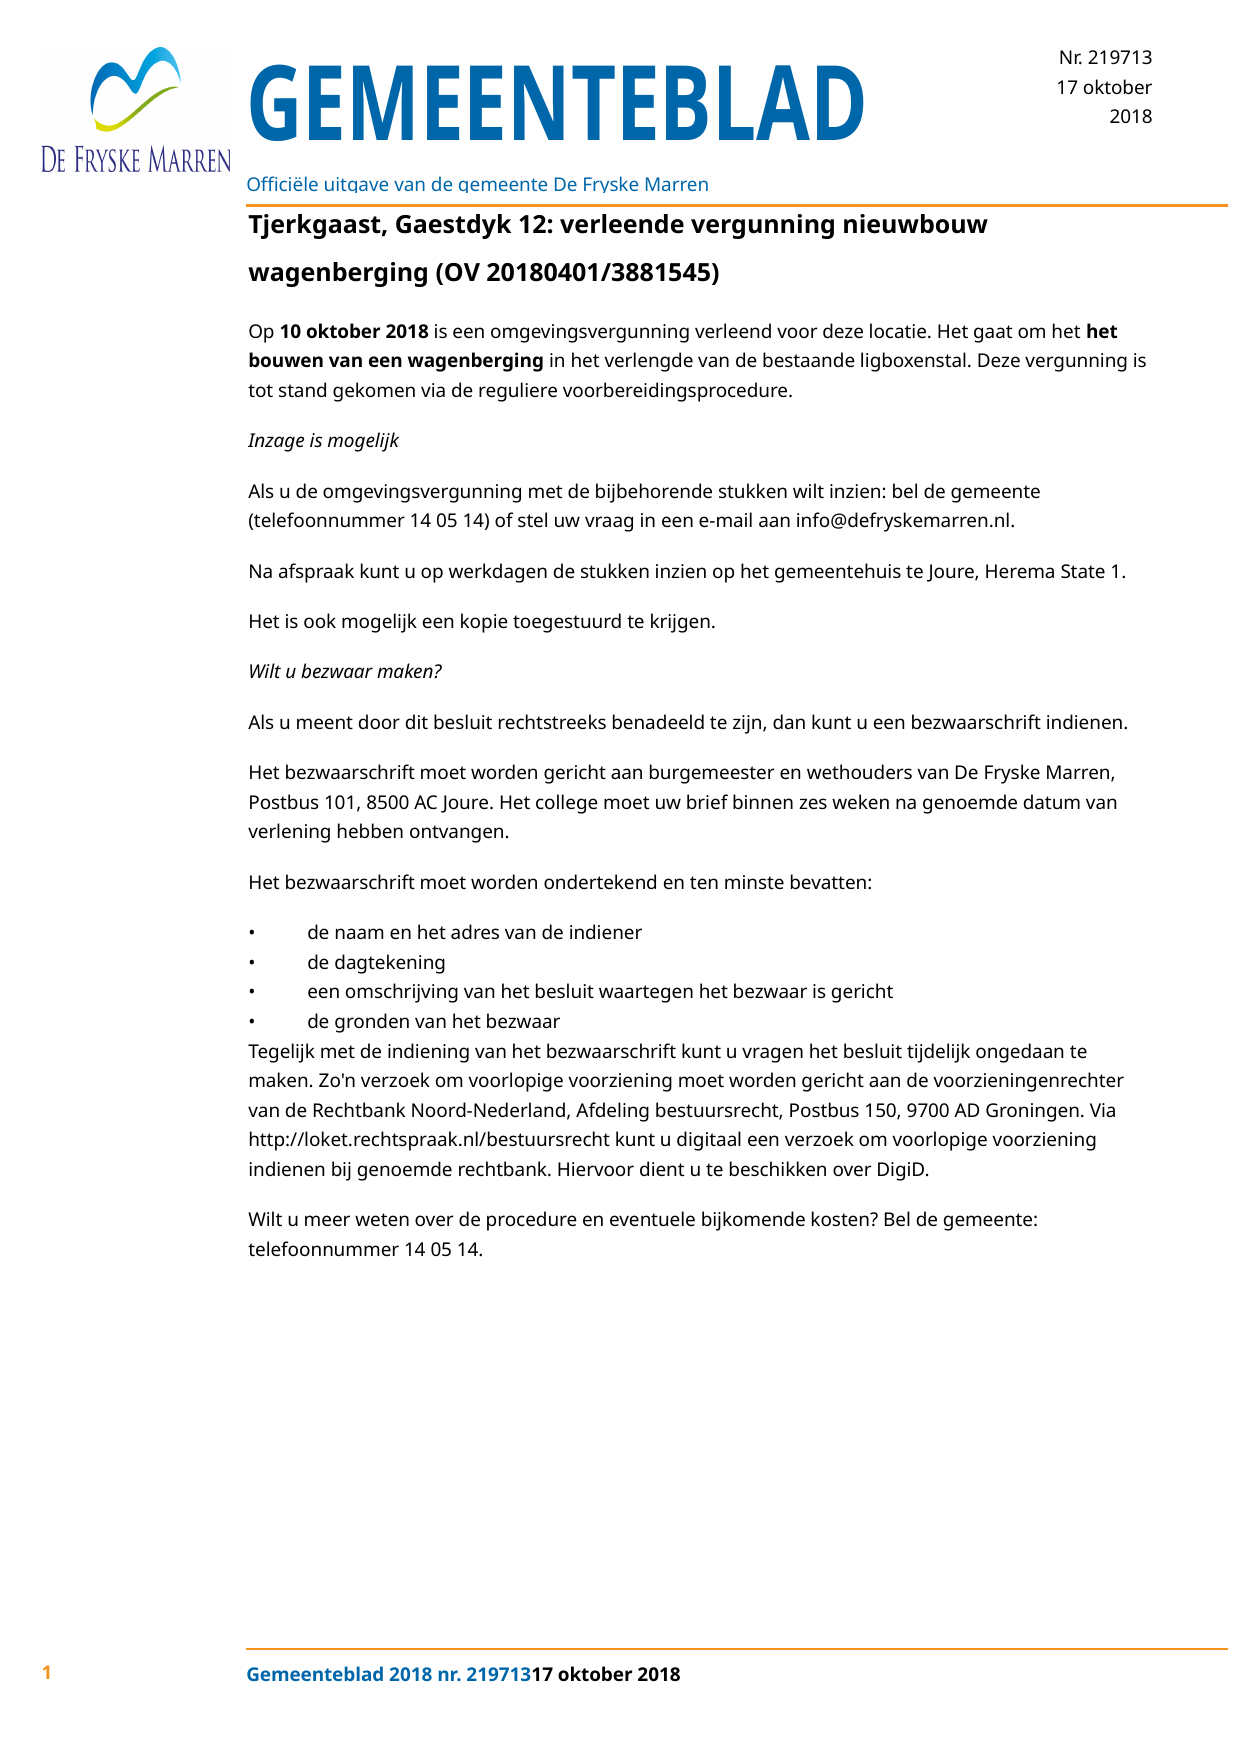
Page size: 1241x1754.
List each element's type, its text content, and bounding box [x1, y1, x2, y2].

text Na afspraak kunt u op werkdagen de stukken inzien op het gemeentehuis te Joure, Herema State 1. [248, 558, 1152, 584]
text Tegelijk met de indiening van het bezwaarschrift kunt u vragen het besluit tijdelijk ongedaan te maken. Zo'n verzoek om voorlopige voorziening moet worden gericht aan de voorzieningenrechter van de Rechtbank Noord-Nederland, Afdeling bestuursrecht, Postbus 150, 9700 AD Groningen. Via http://loket.rechtspraak.nl/bestuursrecht kunt u digitaal een verzoek om voorlopige voorziening indienen bij genoemde rechtbank. Hiervoor dient u te beschikken over DigiD. [248, 1038, 1152, 1182]
list een omschrijving van het besluit waartegen het bezwaar is gericht [248, 979, 1152, 1004]
text Tjerkgaast, Gaestdyk 12: verleende vergunning nieuwbouw wagenberging (OV 20180401/3881545) [248, 207, 1152, 288]
text Het bezwaarschrift moet worden gericht aan burgemeester en wethouders van De Fryske Marren, Postbus 101, 8500 AC Joure. Het college moet uw brief binnen zes weken na genoemde datum van verlening hebben ontvangen. [248, 759, 1152, 844]
text Als u meent door dit besluit rechtstreeks benadeeld te zijn, dan kunt u een bezwaarschrift indienen. [248, 709, 1152, 735]
text Het is ook mogelijk een kopie toegestuurd te krijgen. [248, 608, 1152, 634]
text Op 10 oktober 2018 is een omgevingsvergunning verleend voor deze locatie. Het gaat om het het bouwen van een wagenberging in het verlengde van de bestaande ligboxenstal. Deze vergunning is tot stand gekomen via de reguliere voorbereidingsprocedure. [248, 318, 1152, 403]
text Inzage is mogelijk [248, 427, 1152, 453]
text Het bezwaarschrift moet worden ondertekend en ten minste bevatten: [248, 869, 1152, 895]
text Wilt u bezwaar maken? [248, 659, 1152, 684]
list de dagtekening [248, 949, 1152, 975]
list de naam en het adres van de indiener [248, 919, 1152, 945]
picture [41, 47, 231, 172]
list de gronden van het bezwaar [248, 1008, 1152, 1034]
text Wilt u meer weten over de procedure en eventuele bijkomende kosten? Bel de gemeente: telefoonnummer 14 05 14. [248, 1207, 1152, 1262]
text Als u de omgevingsvergunning met de bijbehorende stukken wilt inzien: bel de gemeente (telefoonnummer 14 05 14) of stel uw vraag in een e-mail aan info@defryskemarren.nl. [248, 478, 1152, 533]
